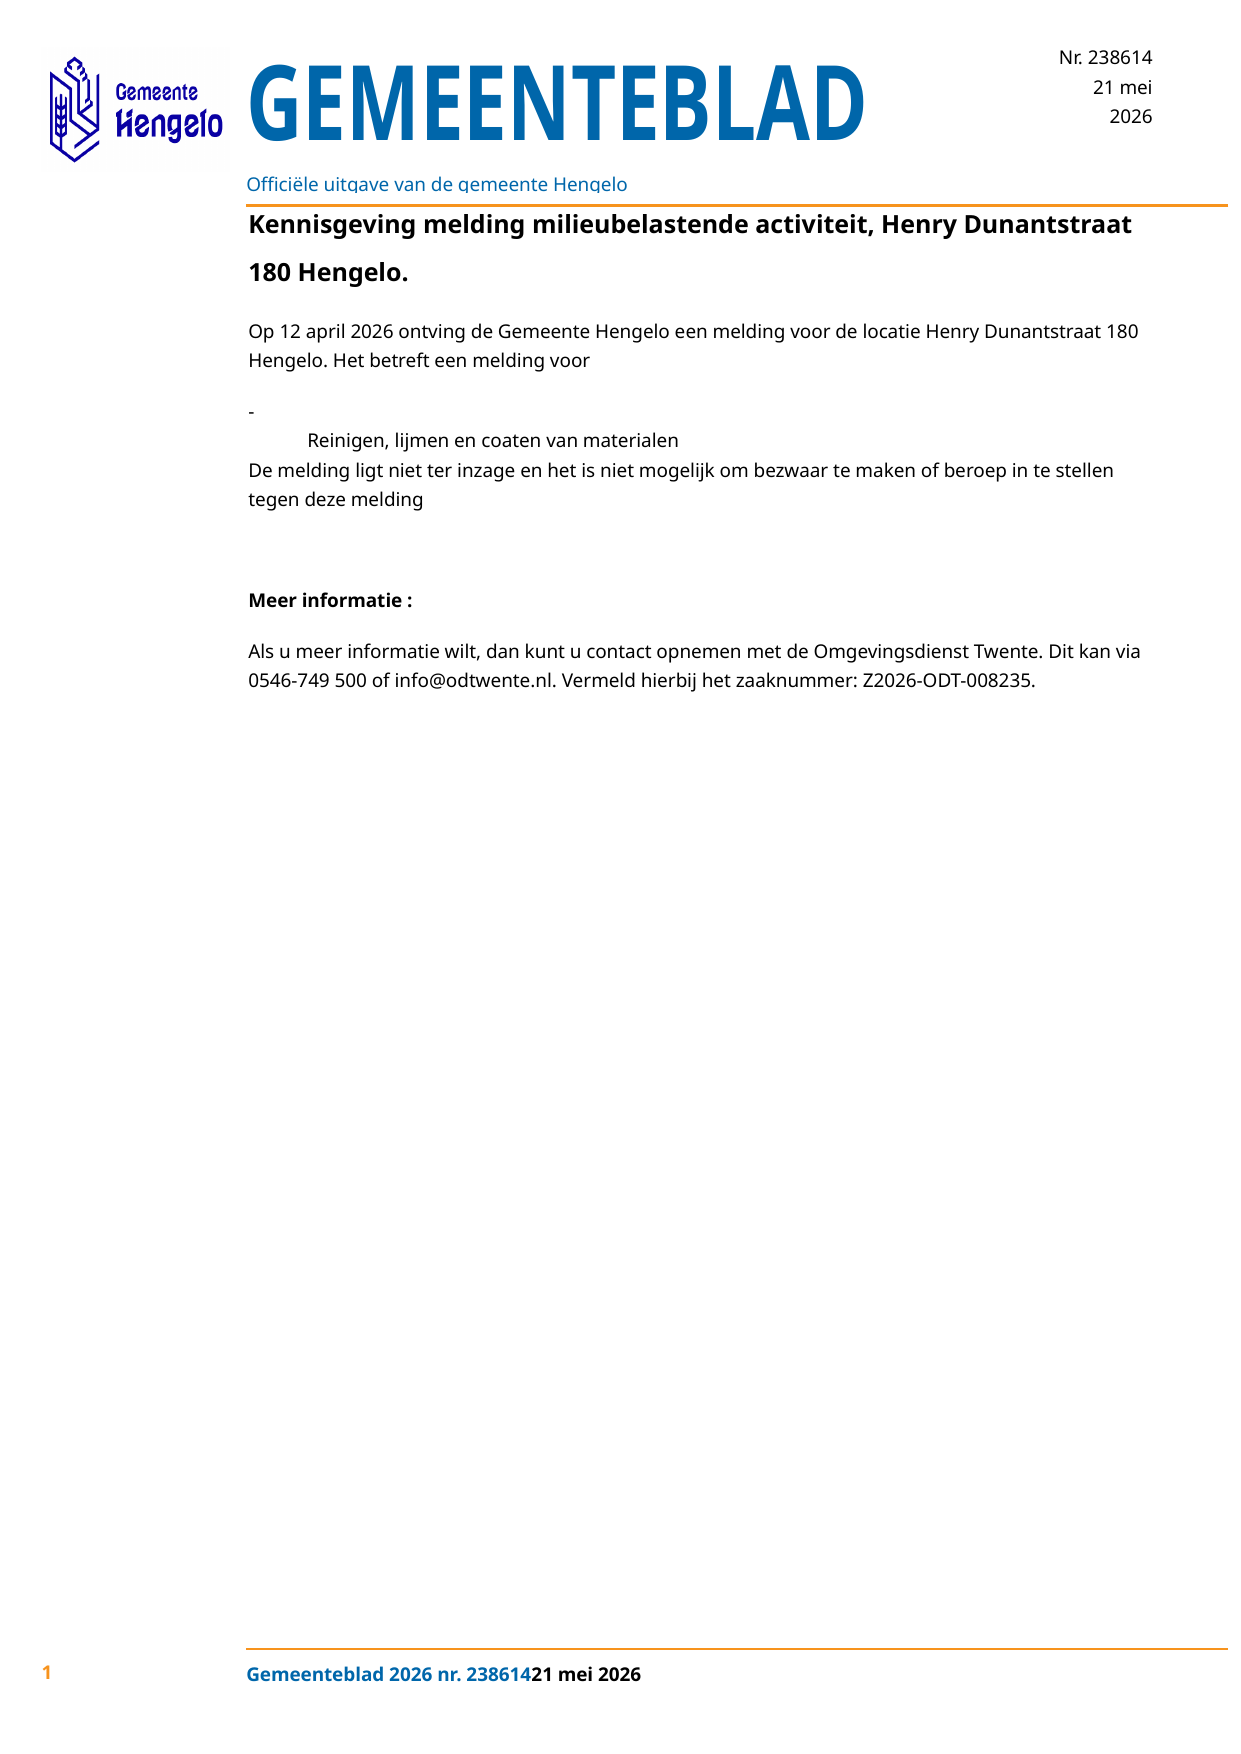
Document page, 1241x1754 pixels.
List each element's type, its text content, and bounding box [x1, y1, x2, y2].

text Als u meer informatie wilt, dan kunt u contact opnemen met de Omgevingsdienst Twente. Dit kan via 0546-749 500 of info@odtwente.nl. Vermeld hierbij het zaaknummer: Z2026-ODT-008235. [248, 638, 1152, 693]
text Op 12 april 2026 ontving de Gemeente Hengelo een melding voor de locatie Henry Dunantstraat 180 Hengelo. Het betreft een melding voor [248, 318, 1152, 373]
text Kennisgeving melding milieubelastende activiteit, Henry Dunantstraat 180 Hengelo. [248, 207, 1152, 288]
list Reinigen, lijmen en coaten van materialen [248, 427, 1152, 453]
picture [41, 47, 231, 172]
text De melding ligt niet ter inzage en het is niet mogelijk om bezwaar te maken of beroep in te stellen tegen deze melding [248, 457, 1152, 512]
text Meer informatie : [248, 587, 1152, 613]
